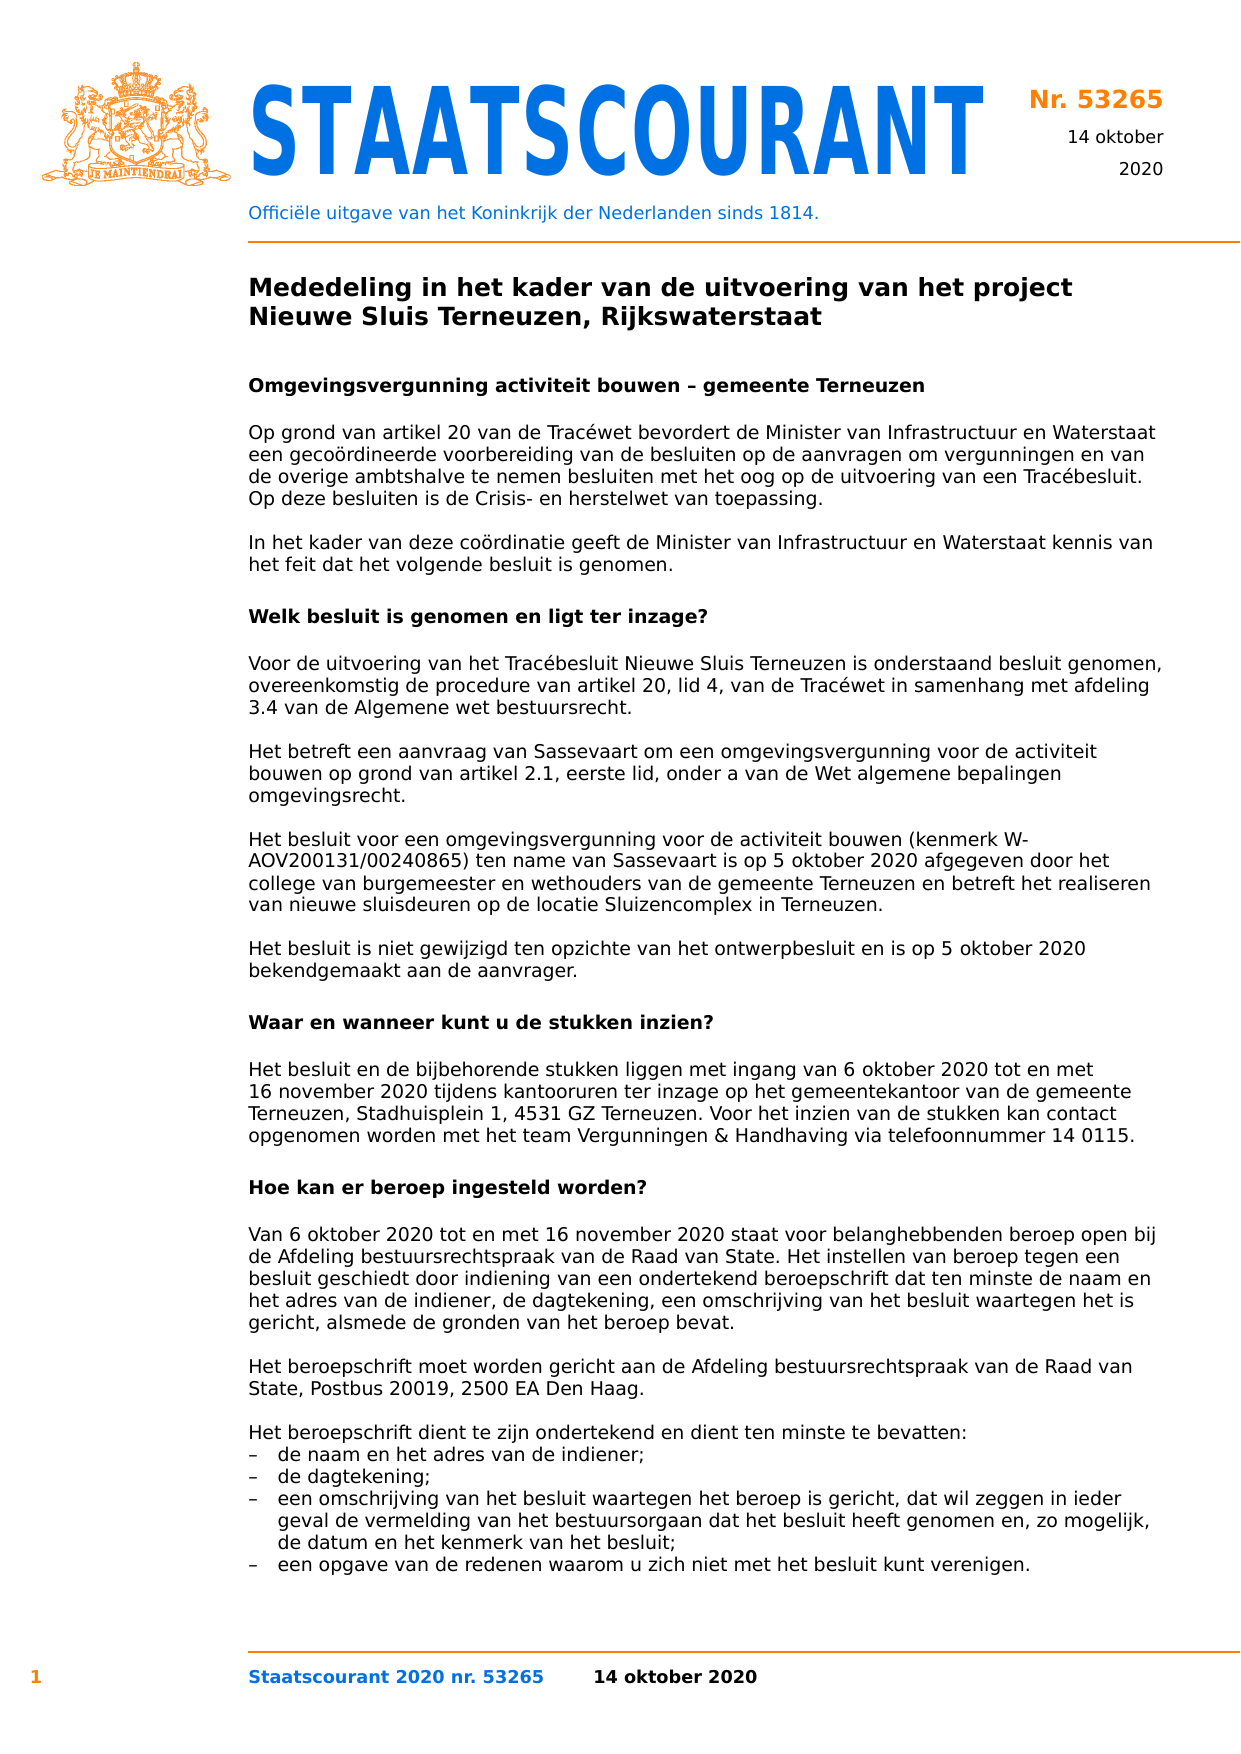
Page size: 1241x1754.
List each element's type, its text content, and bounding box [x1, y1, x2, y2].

subtitle Mededeling in het kader van de uitvoering van het project Nieuwe Sluis Terneuzen, Rijkswaterstaat [248, 273, 1163, 331]
table_cell 2020 [998, 153, 1240, 203]
text Het besluit voor een omgevingsvergunning voor de activiteit bouwen (kenmerk W- AOV200131/00240865) ten name van Sassevaart is op 5 oktober 2020 afgegeven door het college van burgemeester en wethouders van de gemeente Terneuzen en betreft het realiseren van nieuwe sluisdeuren op de locatie Sluizencomplex in Terneuzen. [248, 828, 1163, 916]
subtitle Welk besluit is genomen en ligt ter inzage? [248, 606, 1163, 628]
subtitle Waar en wanneer kunt u de stukken inzien? [248, 1012, 1163, 1034]
subtitle Omgevingsvergunning activiteit bouwen – gemeente Terneuzen [248, 375, 1163, 397]
table_cell Officiële uitgave van het Koninkrijk der Nederlanden sinds 1814. [248, 203, 1240, 241]
picture [41, 62, 231, 186]
text Van 6 oktober 2020 tot en met 16 november 2020 staat voor belanghebbenden beroep open bij de Afdeling bestuursrechtspraak van de Raad van State. Het instellen van beroep tegen een besluit geschiedt door indiening van een ondertekend beroepschrift dat ten minste de naam en het adres van de indiener, de dagtekening, een omschrijving van het besluit waartegen het is gericht, alsmede de gronden van het beroep bevat. [248, 1224, 1163, 1334]
text Het besluit en de bijbehorende stukken liggen met ingang van 6 oktober 2020 tot en met 16 november 2020 tijdens kantooruren ter inzage op het gemeentekantoor van de gemeente Terneuzen, Stadhuisplein 1, 4531 GZ Terneuzen. Voor het inzien van de stukken kan contact opgenomen worden met het team Vergunningen & Handhaving via telefoonnummer 14 0115. [248, 1059, 1163, 1147]
table_cell 14 oktober [998, 121, 1240, 153]
text Op grond van artikel 20 van de Tracéwet bevordert de Minister van Infrastructuur en Waterstaat een gecoördineerde voor­bereiding van de besluiten op de aanvragen om vergunningen en van de overige ambtshalve te nemen besluiten met het oog op de uitvoering van een Tracébesluit. Op deze besluiten is de Crisis- en herstelwet van toepassing. [248, 422, 1163, 510]
text – een opgave van de redenen waarom u zich niet met het besluit kunt verenigen. [248, 1553, 1163, 1576]
table_header Nr. 53265 [998, 62, 1240, 121]
text – de naam en het adres van de indiener; [248, 1444, 1163, 1466]
text Voor de uitvoering van het Tracébesluit Nieuwe Sluis Terneuzen is onderstaand besluit genomen, overeenkomstig de procedure van artikel 20, lid 4, van de Tracéwet in samenhang met afdeling 3.4 van de Algemene wet bestuursrecht. [248, 653, 1163, 719]
text Het beroepschrift moet worden gericht aan de Afdeling bestuursrechtspraak van de Raad van State, Postbus 20019, 2500 EA Den Haag. [248, 1356, 1163, 1400]
text – een omschrijving van het besluit waartegen het beroep is gericht, dat wil zeggen in ieder geval de vermelding van het bestuursorgaan dat het besluit heeft genomen en, zo mogelijk, de datum en het kenmerk van het besluit; [248, 1488, 1163, 1553]
table_header STAATSCOURANT [248, 62, 998, 203]
subtitle Hoe kan er beroep ingesteld worden? [248, 1177, 1163, 1199]
text Het beroepschrift dient te zijn ondertekend en dient ten minste te bevatten: [248, 1422, 1163, 1444]
text Het besluit is niet gewijzigd ten opzichte van het ontwerpbesluit en is op 5 oktober 2020 bekendgemaakt aan de aanvrager. [248, 938, 1163, 982]
text – de dagtekening; [248, 1466, 1163, 1488]
table_header [25, 62, 248, 241]
text In het kader van deze coördinatie geeft de Minister van Infrastructuur en Waterstaat kennis van het feit dat het volgende besluit is genomen. [248, 532, 1163, 576]
text Het betreft een aanvraag van Sassevaart om een omgevingsvergunning voor de activiteit bouwen op grond van artikel 2.1, eerste lid, onder a van de Wet algemene bepalingen omgevingsrecht. [248, 741, 1163, 807]
